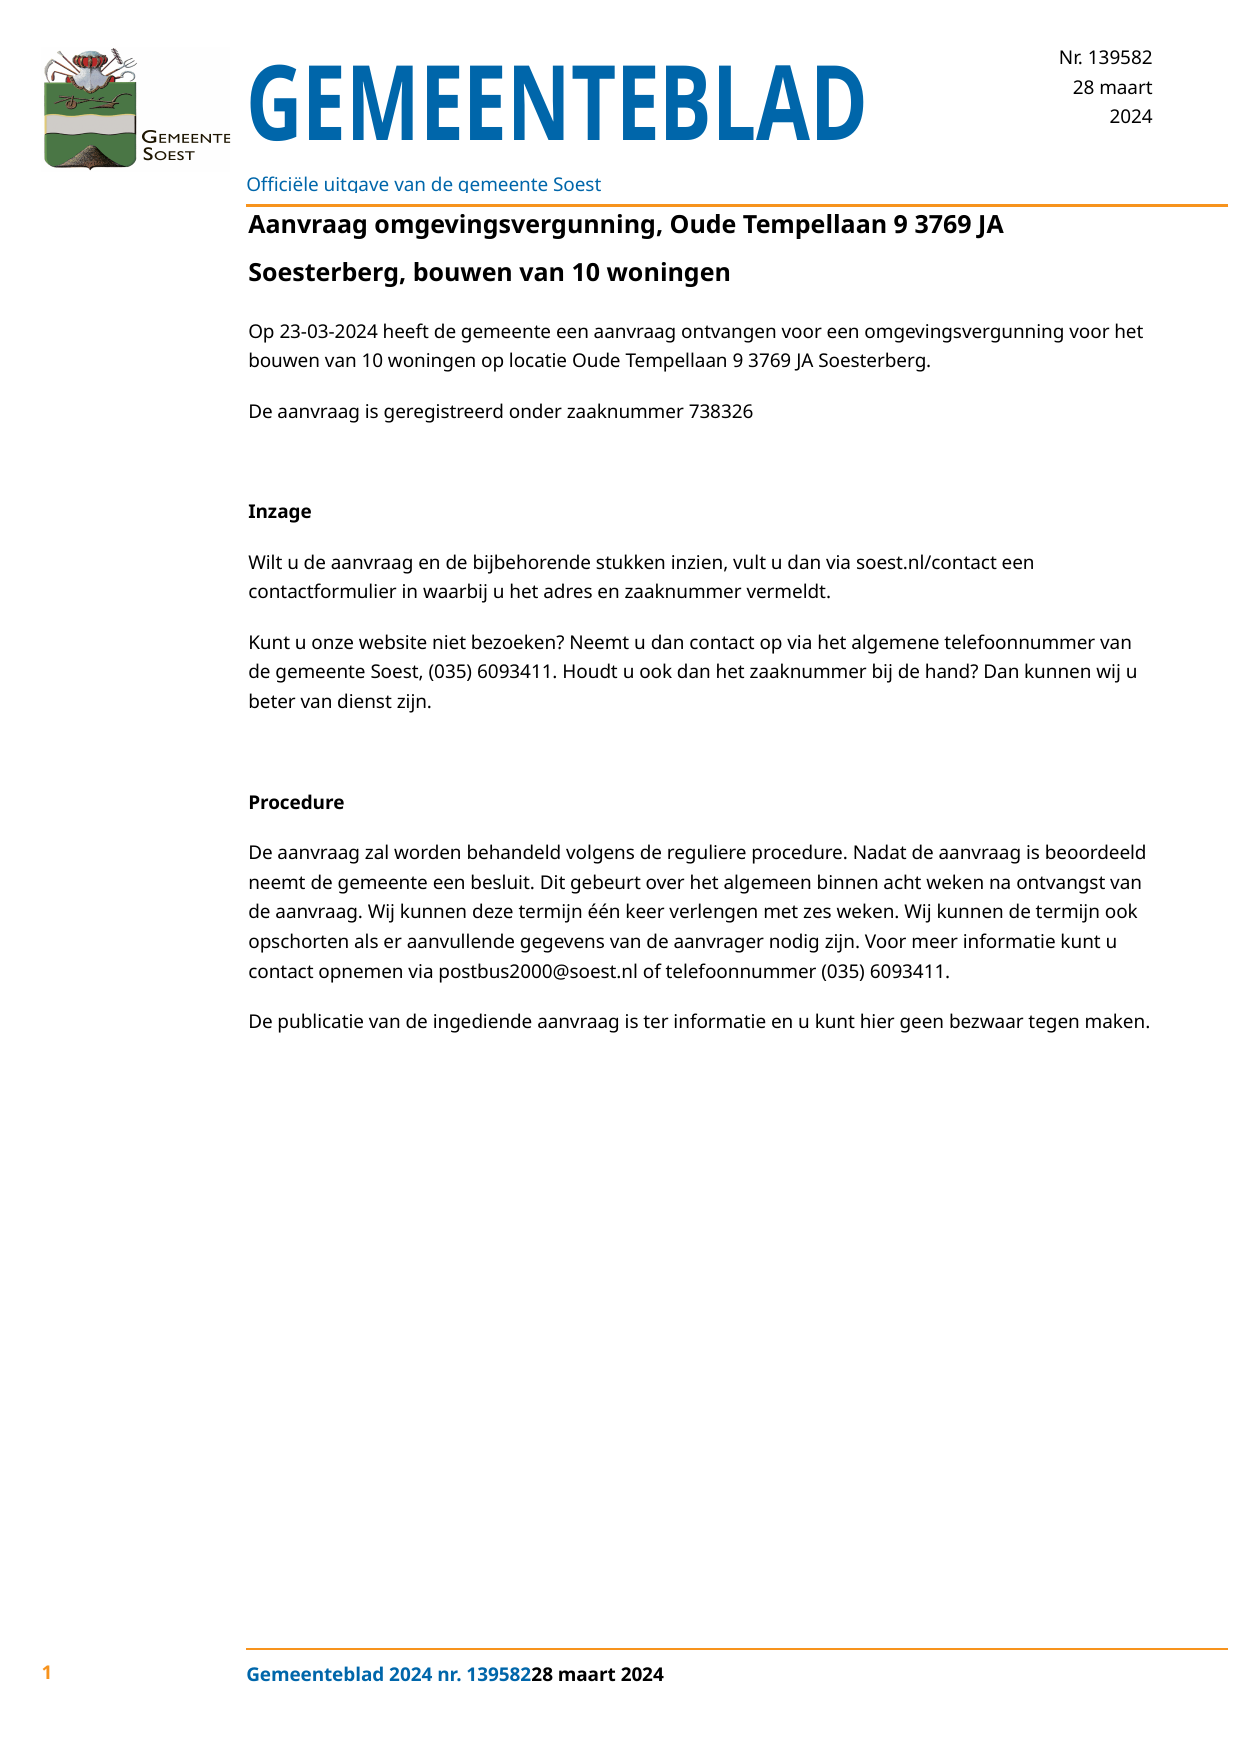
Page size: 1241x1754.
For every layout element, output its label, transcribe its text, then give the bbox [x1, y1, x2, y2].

text De aanvraag is geregistreerd onder zaaknummer 738326 [248, 398, 1152, 424]
picture [41, 47, 231, 172]
text Wilt u de aanvraag en de bijbehorende stukken inzien, vult u dan via soest.nl/contact een contactformulier in waarbij u het adres en zaaknummer vermeldt. [248, 549, 1152, 604]
text De publicatie van de ingediende aanvraag is ter informatie en u kunt hier geen bezwaar tegen maken. [248, 1008, 1152, 1034]
text De aanvraag zal worden behandeld volgens de reguliere procedure. Nadat de aanvraag is beoordeeld neemt de gemeente een besluit. Dit gebeurt over het algemeen binnen acht weken na ontvangst van de aanvraag. Wij kunnen deze termijn één keer verlengen met zes weken. Wij kunnen de termijn ook opschorten als er aanvullende gegevens van de aanvrager nodig zijn. Voor meer informatie kunt u contact opnemen via postbus2000@soest.nl of telefoonnummer (035) 6093411. [248, 839, 1152, 984]
text Op 23-03-2024 heeft de gemeente een aanvraag ontvangen voor een omgevingsvergunning voor het bouwen van 10 woningen op locatie Oude Tempellaan 9 3769 JA Soesterberg. [248, 318, 1152, 373]
text Procedure [248, 789, 1152, 815]
text Aanvraag omgevingsvergunning, Oude Tempellaan 9 3769 JA Soesterberg, bouwen van 10 woningen [248, 207, 1152, 288]
text Kunt u onze website niet bezoeken? Neemt u dan contact op via het algemene telefoonnummer van de gemeente Soest, (035) 6093411. Houdt u ook dan het zaaknummer bij de hand? Dan kunnen wij u beter van dienst zijn. [248, 629, 1152, 714]
text Inzage [248, 499, 1152, 524]
